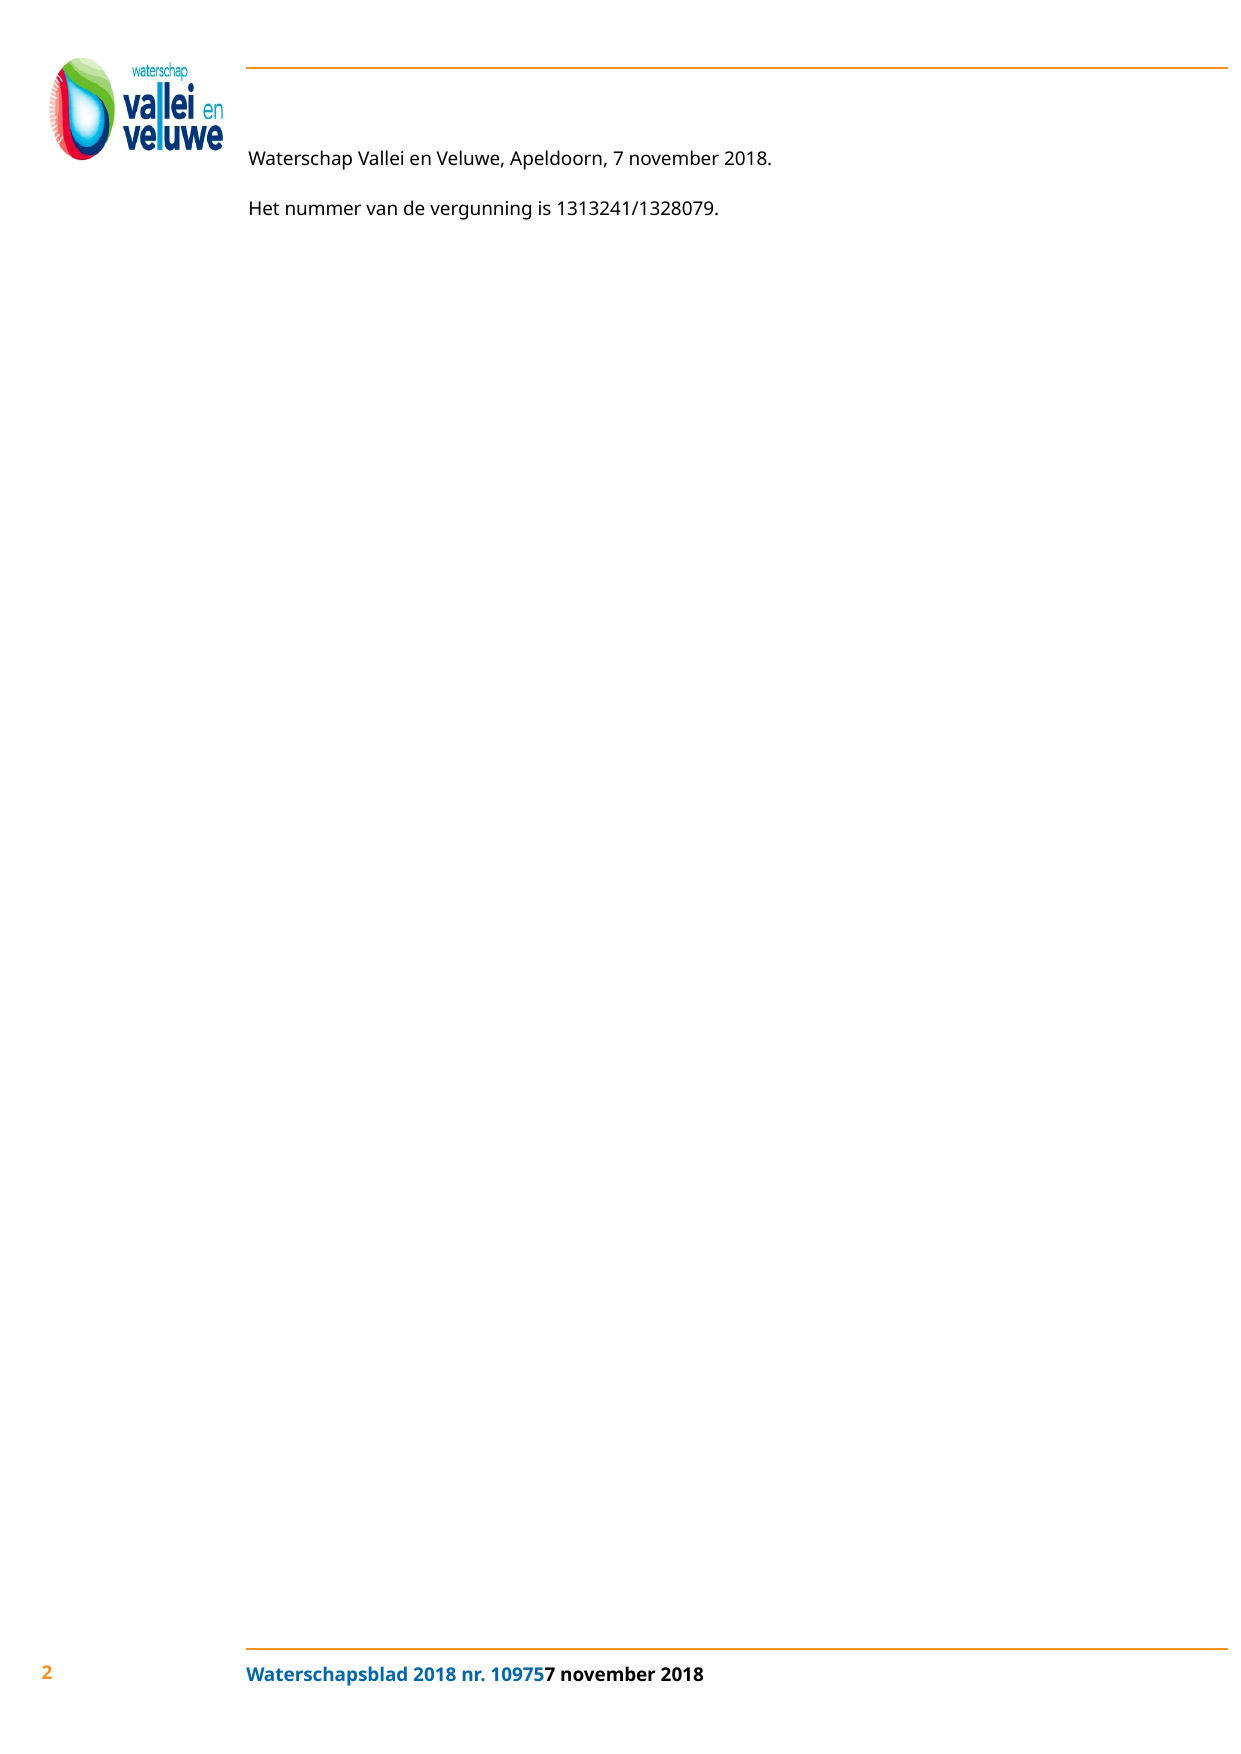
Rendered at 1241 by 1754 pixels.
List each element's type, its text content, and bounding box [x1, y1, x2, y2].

text Het nummer van de vergunning is 1313241/1328079. [248, 196, 1152, 221]
text Waterschap Vallei en Veluwe, Apeldoorn, 7 november 2018. [248, 145, 1152, 171]
picture [41, 47, 231, 172]
